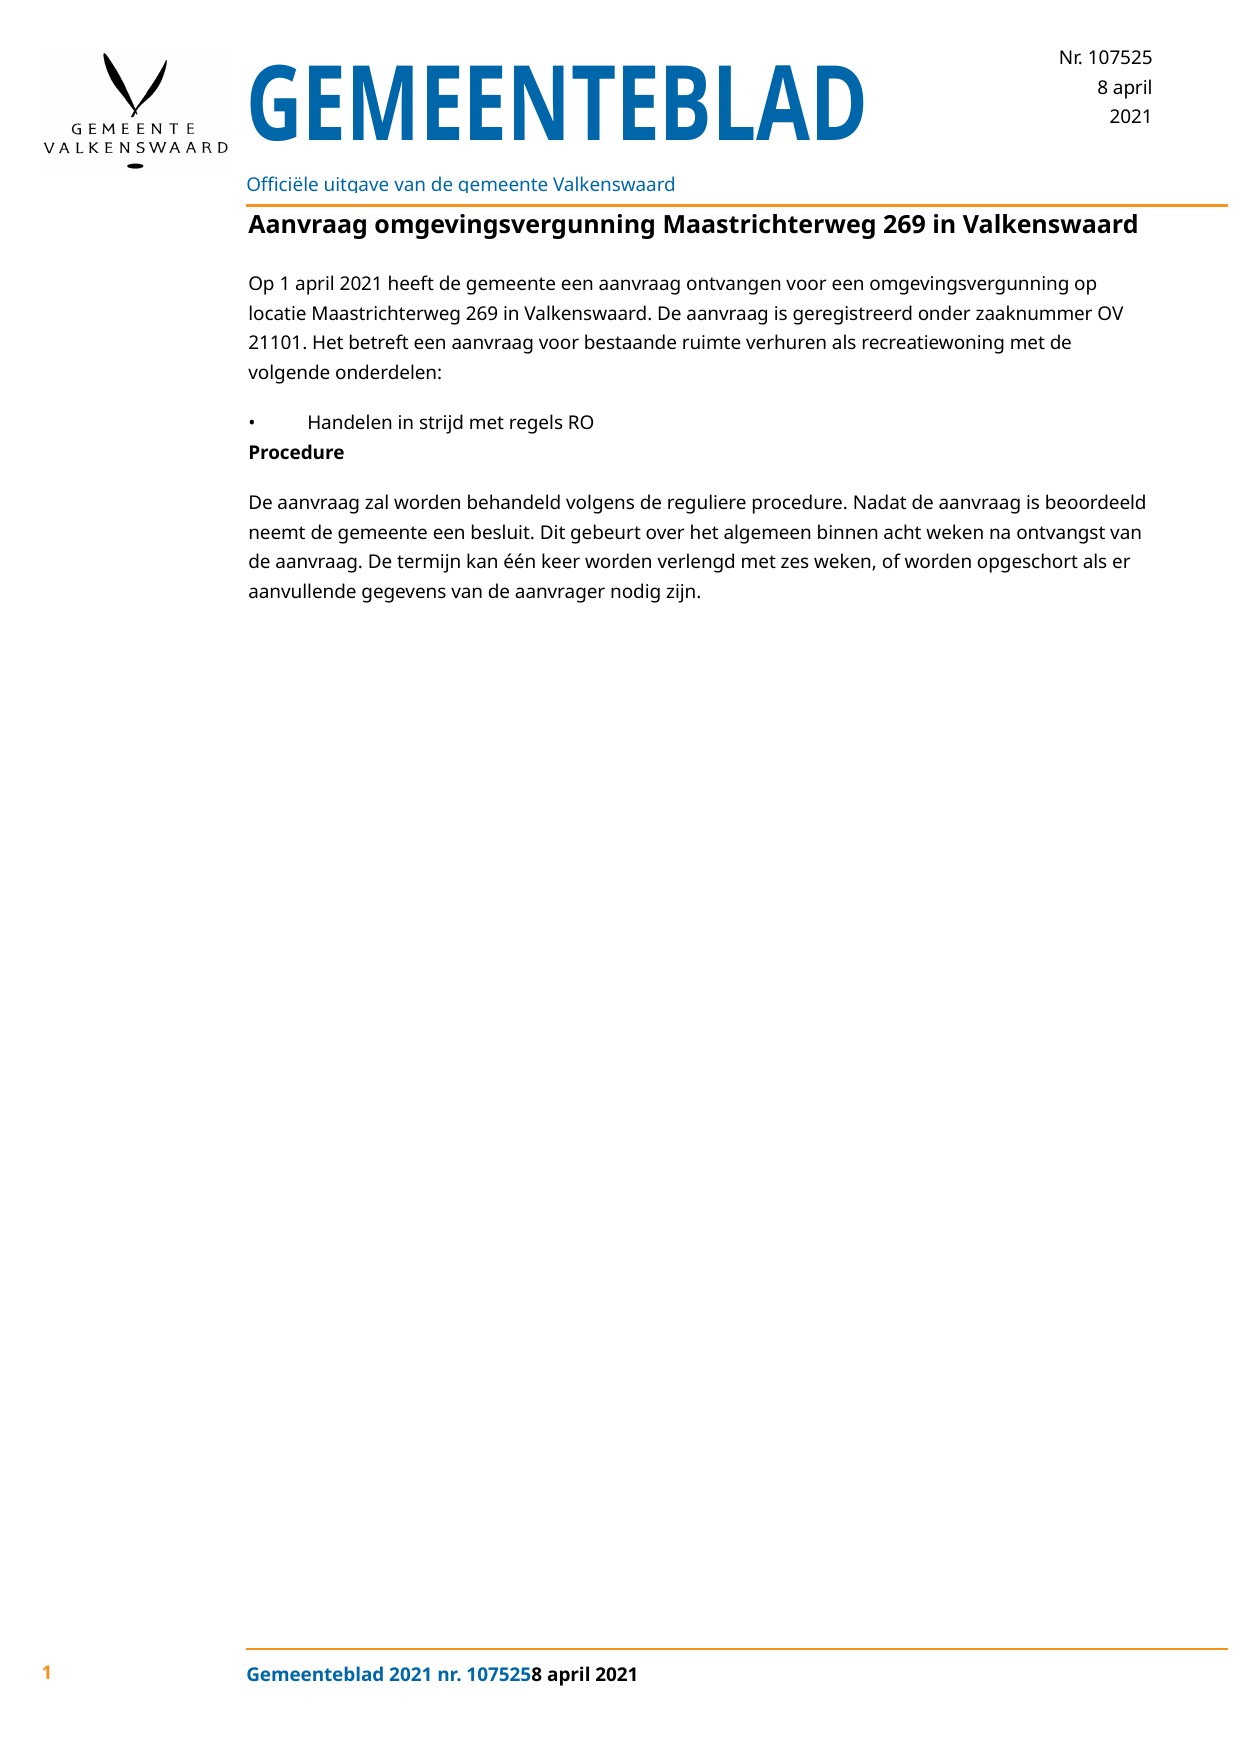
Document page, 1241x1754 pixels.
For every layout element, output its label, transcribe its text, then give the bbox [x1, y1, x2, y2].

list Handelen in strijd met regels RO [248, 409, 1152, 435]
text Procedure [248, 439, 1152, 465]
text Aanvraag omgevingsvergunning Maastrichterweg 269 in Valkenswaard [248, 207, 1152, 241]
text Op 1 april 2021 heeft de gemeente een aanvraag ontvangen voor een omgevingsvergunning op locatie Maastrichterweg 269 in Valkenswaard. De aanvraag is geregistreerd onder zaaknummer OV 21101. Het betreft een aanvraag voor bestaande ruimte verhuren als recreatiewoning met de volgende onderdelen: [248, 270, 1152, 385]
picture [41, 47, 231, 172]
text De aanvraag zal worden behandeld volgens de reguliere procedure. Nadat de aanvraag is beoordeeld neemt de gemeente een besluit. Dit gebeurt over het algemeen binnen acht weken na ontvangst van de aanvraag. De termijn kan één keer worden verlengd met zes weken, of worden opgeschort als er aanvullende gegevens van de aanvrager nodig zijn. [248, 489, 1152, 604]
